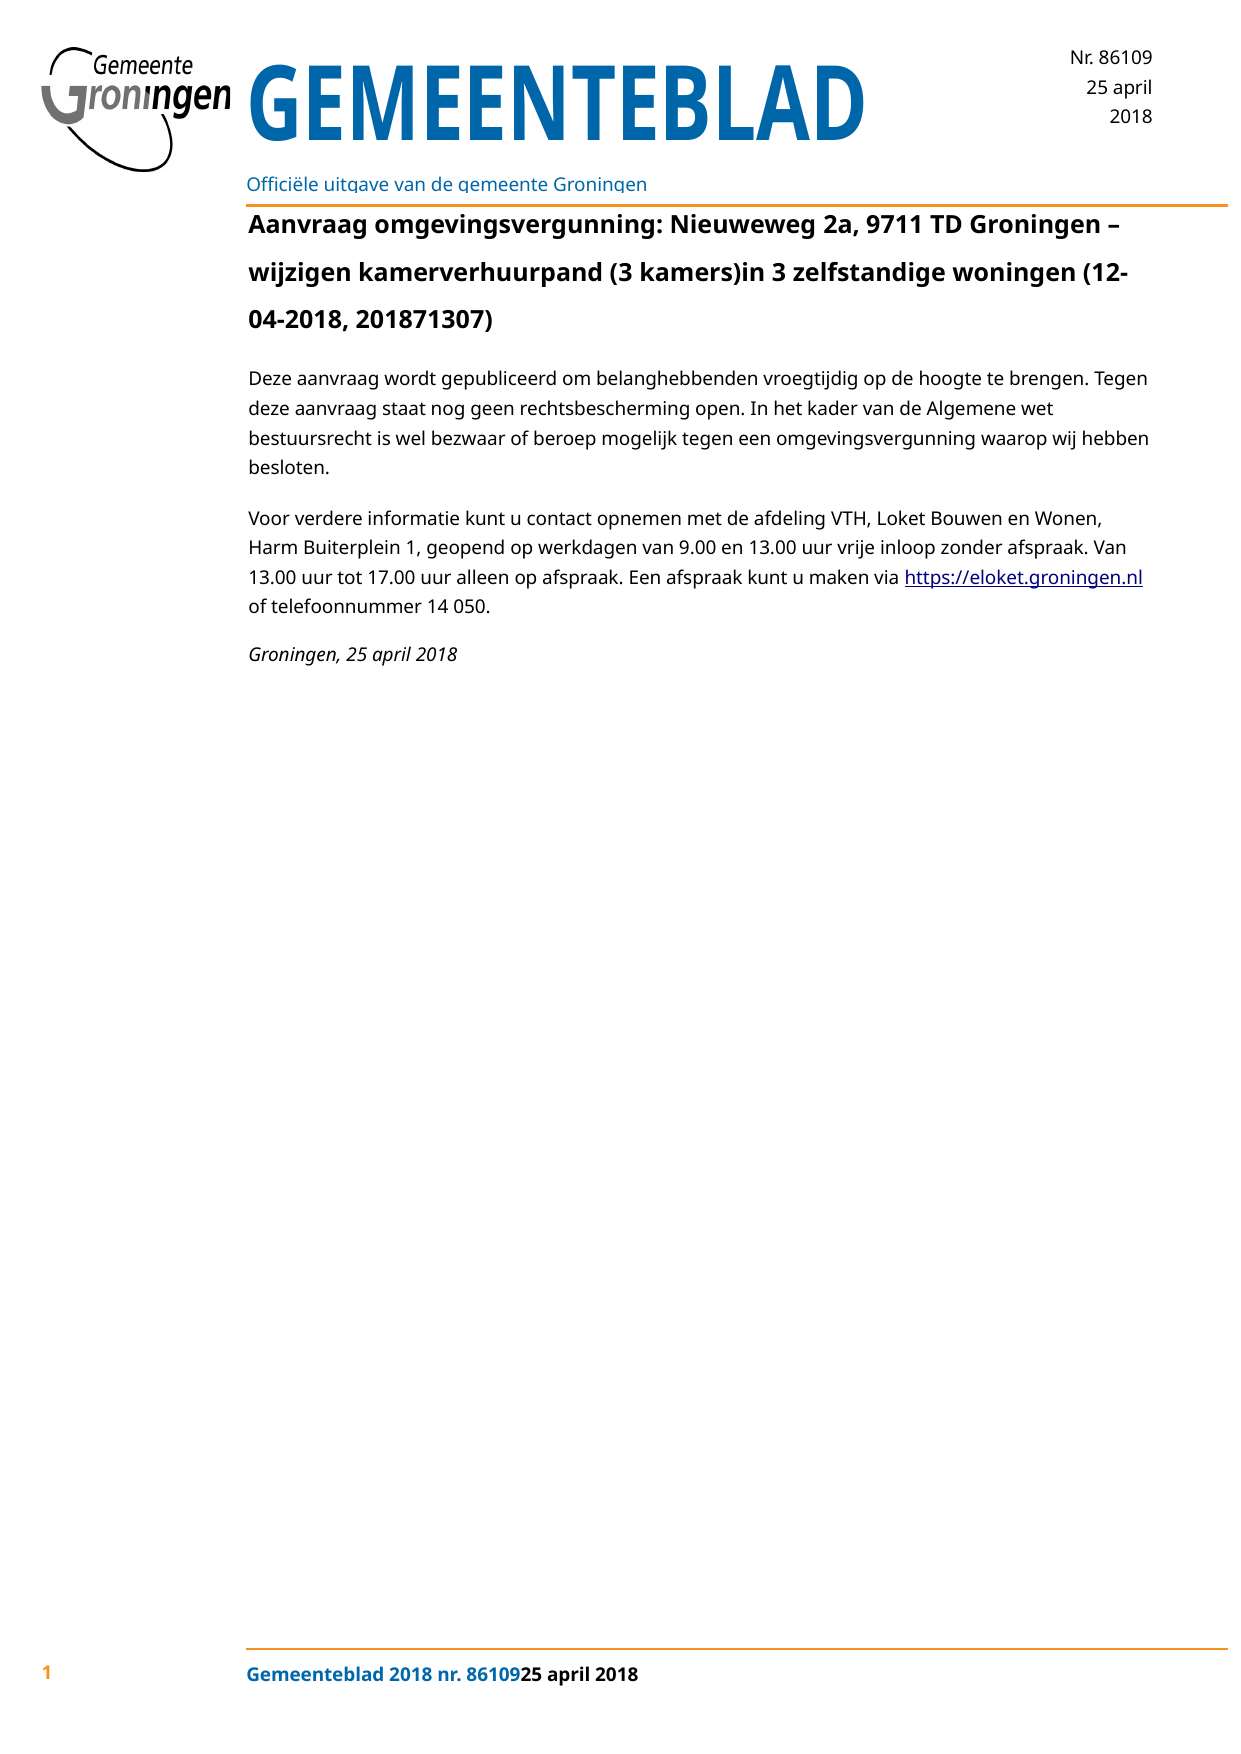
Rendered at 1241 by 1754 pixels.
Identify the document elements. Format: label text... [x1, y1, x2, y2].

text Deze aanvraag wordt gepubliceerd om belanghebbenden vroegtijdig op de hoogte te brengen. Tegen deze aanvraag staat nog geen rechtsbescherming open. In het kader van de Algemene wet bestuursrecht is wel bezwaar of beroep mogelijk tegen een omgevingsvergunning waarop wij hebben besloten. [248, 366, 1152, 480]
picture [41, 47, 231, 172]
text Aanvraag omgevingsvergunning: Nieuweweg 2a, 9711 TD Groningen – wijzigen kamerverhuurpand (3 kamers)in 3 zelfstandige woningen (12-04-2018, 201871307) [248, 207, 1152, 336]
text Voor verdere informatie kunt u contact opnemen met de afdeling VTH, Loket Bouwen en Wonen, Harm Buiterplein 1, geopend op werkdagen van 9.00 en 13.00 uur vrije inloop zonder afspraak. Van 13.00 uur tot 17.00 uur alleen op afspraak. Een afspraak kunt u maken via https://eloket.groningen.nl of telefoonnummer 14 050. [248, 505, 1152, 619]
text Groningen, 25 april 2018 [248, 641, 1152, 667]
